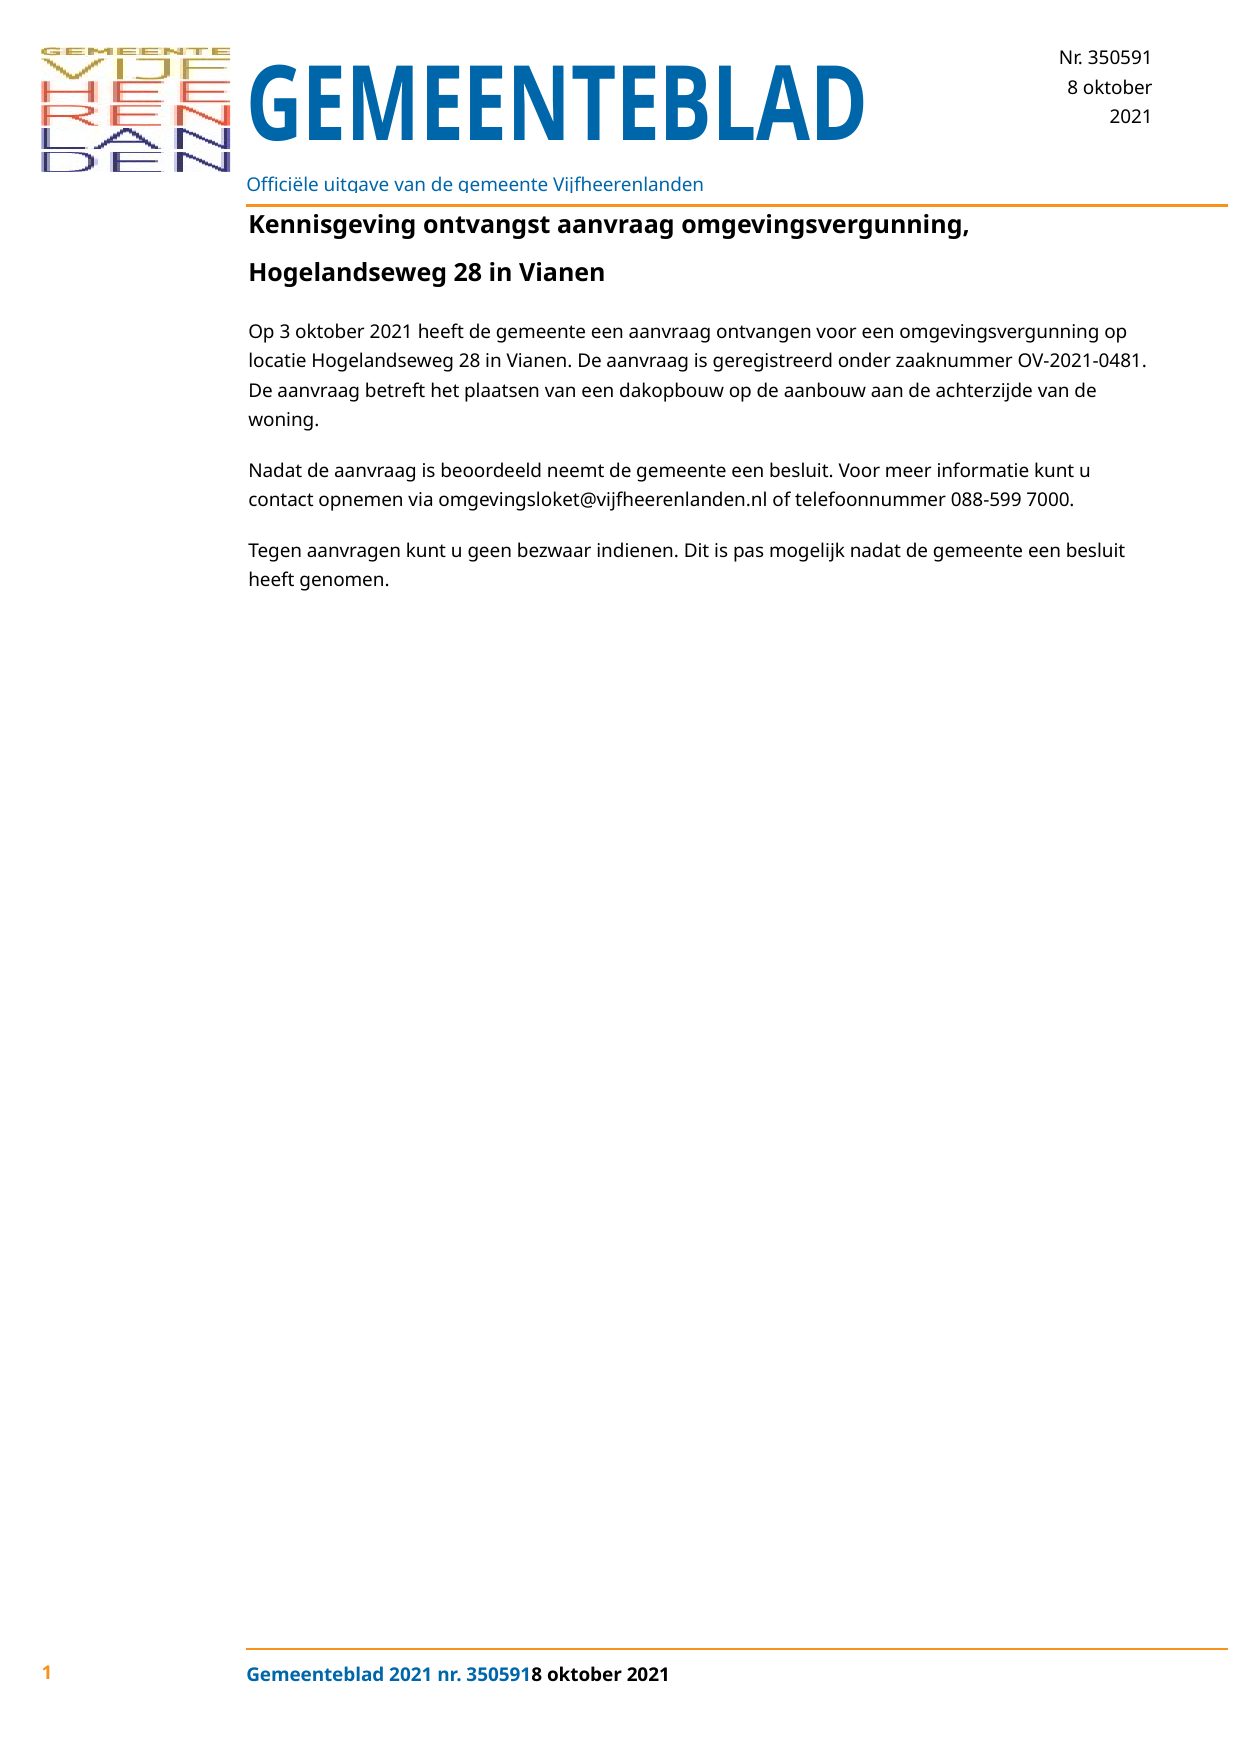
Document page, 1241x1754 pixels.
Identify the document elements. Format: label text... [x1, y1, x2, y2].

text Nadat de aanvraag is beoordeeld neemt de gemeente een besluit. Voor meer informatie kunt u contact opnemen via omgevingsloket@vijfheerenlanden.nl of telefoonnummer 088-599 7000. [248, 457, 1152, 512]
text Tegen aanvragen kunt u geen bezwaar indienen. Dit is pas mogelijk nadat de gemeente een besluit heeft genomen. [248, 537, 1152, 592]
picture [41, 47, 231, 172]
text Kennisgeving ontvangst aanvraag omgevingsvergunning, Hogelandseweg 28 in Vianen [248, 207, 1152, 288]
text Op 3 oktober 2021 heeft de gemeente een aanvraag ontvangen voor een omgevingsvergunning op locatie Hogelandseweg 28 in Vianen. De aanvraag is geregistreerd onder zaaknummer OV-2021-0481. De aanvraag betreft het plaatsen van een dakopbouw op de aanbouw aan de achterzijde van de woning. [248, 318, 1152, 432]
